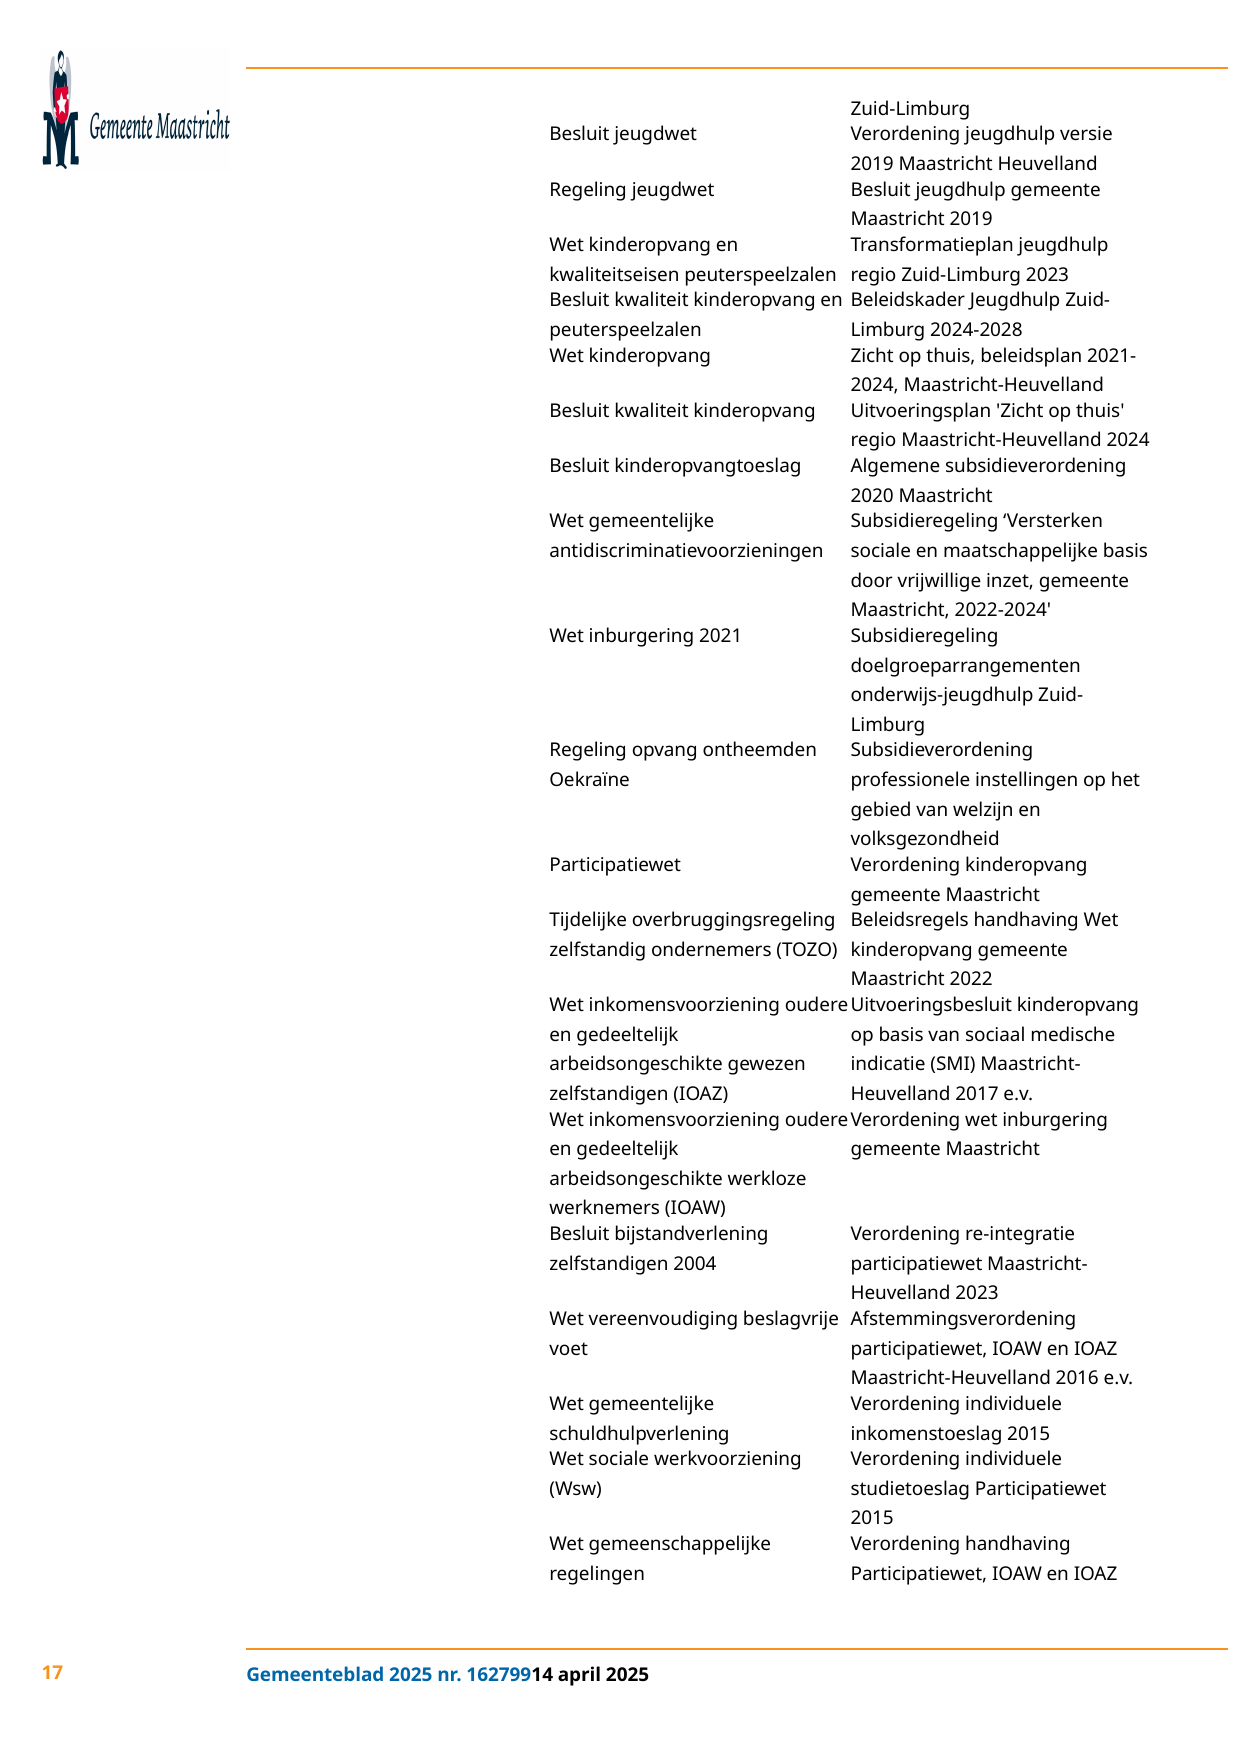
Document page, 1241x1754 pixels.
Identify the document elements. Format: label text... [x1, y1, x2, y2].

table_cell Verordening kinderopvang gemeente Maastricht [850, 851, 1152, 906]
table_cell Verordening re-integratie participatiewet Maastricht-Heuvelland 2023 [850, 1220, 1152, 1305]
table_cell Zicht op thuis, beleidsplan 2021-2024, Maastricht-Heuvelland [850, 342, 1152, 397]
table_cell Subsidieverordening professionele instellingen op het gebied van welzijn en volksgezondheid [850, 737, 1152, 851]
table_cell Wet gemeenschappelijke regelingen [549, 1530, 850, 1586]
table_cell Besluit kinderopvangtoeslag [549, 453, 850, 508]
table_cell Wet vereenvoudiging beslagvrije voet [549, 1305, 850, 1390]
table_cell [248, 95, 549, 1586]
table_cell Beleidsregels handhaving Wet kinderopvang gemeente Maastricht 2022 [850, 906, 1152, 991]
table_cell Participatiewet [549, 851, 850, 906]
table_cell Wet inburgering 2021 [549, 622, 850, 737]
table_cell Verordening individuele inkomenstoeslag 2015 [850, 1390, 1152, 1445]
table_cell Wet gemeentelijke antidiscriminatievoorzieningen [549, 508, 850, 622]
table_cell Wet inkomensvoorziening oudere en gedeeltelijk arbeidsongeschikte gewezen zelfstandigen (IOAZ) [549, 991, 850, 1106]
table_cell Wet kinderopvang en kwaliteitseisen peuterspeelzalen [549, 231, 850, 286]
table_cell Zuid-Limburg [850, 95, 1152, 121]
table_cell Besluit jeugdhulp gemeente Maastricht 2019 [850, 176, 1152, 231]
table_cell Algemene subsidieverordening 2020 Maastricht [850, 453, 1152, 508]
table_cell Besluit jeugdwet [549, 121, 850, 176]
table_cell Afstemmingsverordening participatiewet, IOAW en IOAZ Maastricht-Heuvelland 2016 e.v. [850, 1305, 1152, 1390]
table_cell Verordening wet inburgering gemeente Maastricht [850, 1106, 1152, 1220]
table_cell Wet inkomensvoorziening oudere en gedeeltelijk arbeidsongeschikte werkloze werknemers (IOAW) [549, 1106, 850, 1220]
table_cell Subsidieregeling ‘Versterken sociale en maatschappelijke basis door vrijwillige inzet, gemeente Maastricht, 2022-2024' [850, 508, 1152, 622]
table_cell Regeling jeugdwet [549, 176, 850, 231]
table_cell Subsidieregeling doelgroeparrangementen onderwijs-jeugdhulp Zuid-Limburg [850, 622, 1152, 737]
table_cell [549, 95, 850, 121]
table_cell Verordening individuele studietoeslag Participatiewet 2015 [850, 1445, 1152, 1530]
table_cell Verordening handhaving Participatiewet, IOAW en IOAZ [850, 1530, 1152, 1586]
table_cell Uitvoeringsplan 'Zicht op thuis' regio Maastricht-Heuvelland 2024 [850, 397, 1152, 452]
table_cell Verordening jeugdhulp versie 2019 Maastricht Heuvelland [850, 121, 1152, 176]
table_cell Tijdelijke overbruggingsregeling zelfstandig ondernemers (TOZO) [549, 906, 850, 991]
table_cell Besluit kwaliteit kinderopvang en peuterspeelzalen [549, 286, 850, 342]
table_cell Uitvoeringsbesluit kinderopvang op basis van sociaal medische indicatie (SMI) Maastricht-Heuvelland 2017 e.v. [850, 991, 1152, 1106]
table_cell Transformatieplan jeugdhulp regio Zuid-Limburg 2023 [850, 231, 1152, 286]
table_cell Regeling opvang ontheemden Oekraïne [549, 737, 850, 851]
picture [41, 47, 231, 172]
table_cell Besluit bijstandverlening zelfstandigen 2004 [549, 1220, 850, 1305]
table_cell Besluit kwaliteit kinderopvang [549, 397, 850, 452]
table_cell Beleidskader Jeugdhulp Zuid-Limburg 2024-2028 [850, 286, 1152, 342]
table_cell Wet kinderopvang [549, 342, 850, 397]
table_cell Wet sociale werkvoorziening (Wsw) [549, 1445, 850, 1530]
table_cell Wet gemeentelijke schuldhulpverlening [549, 1390, 850, 1445]
